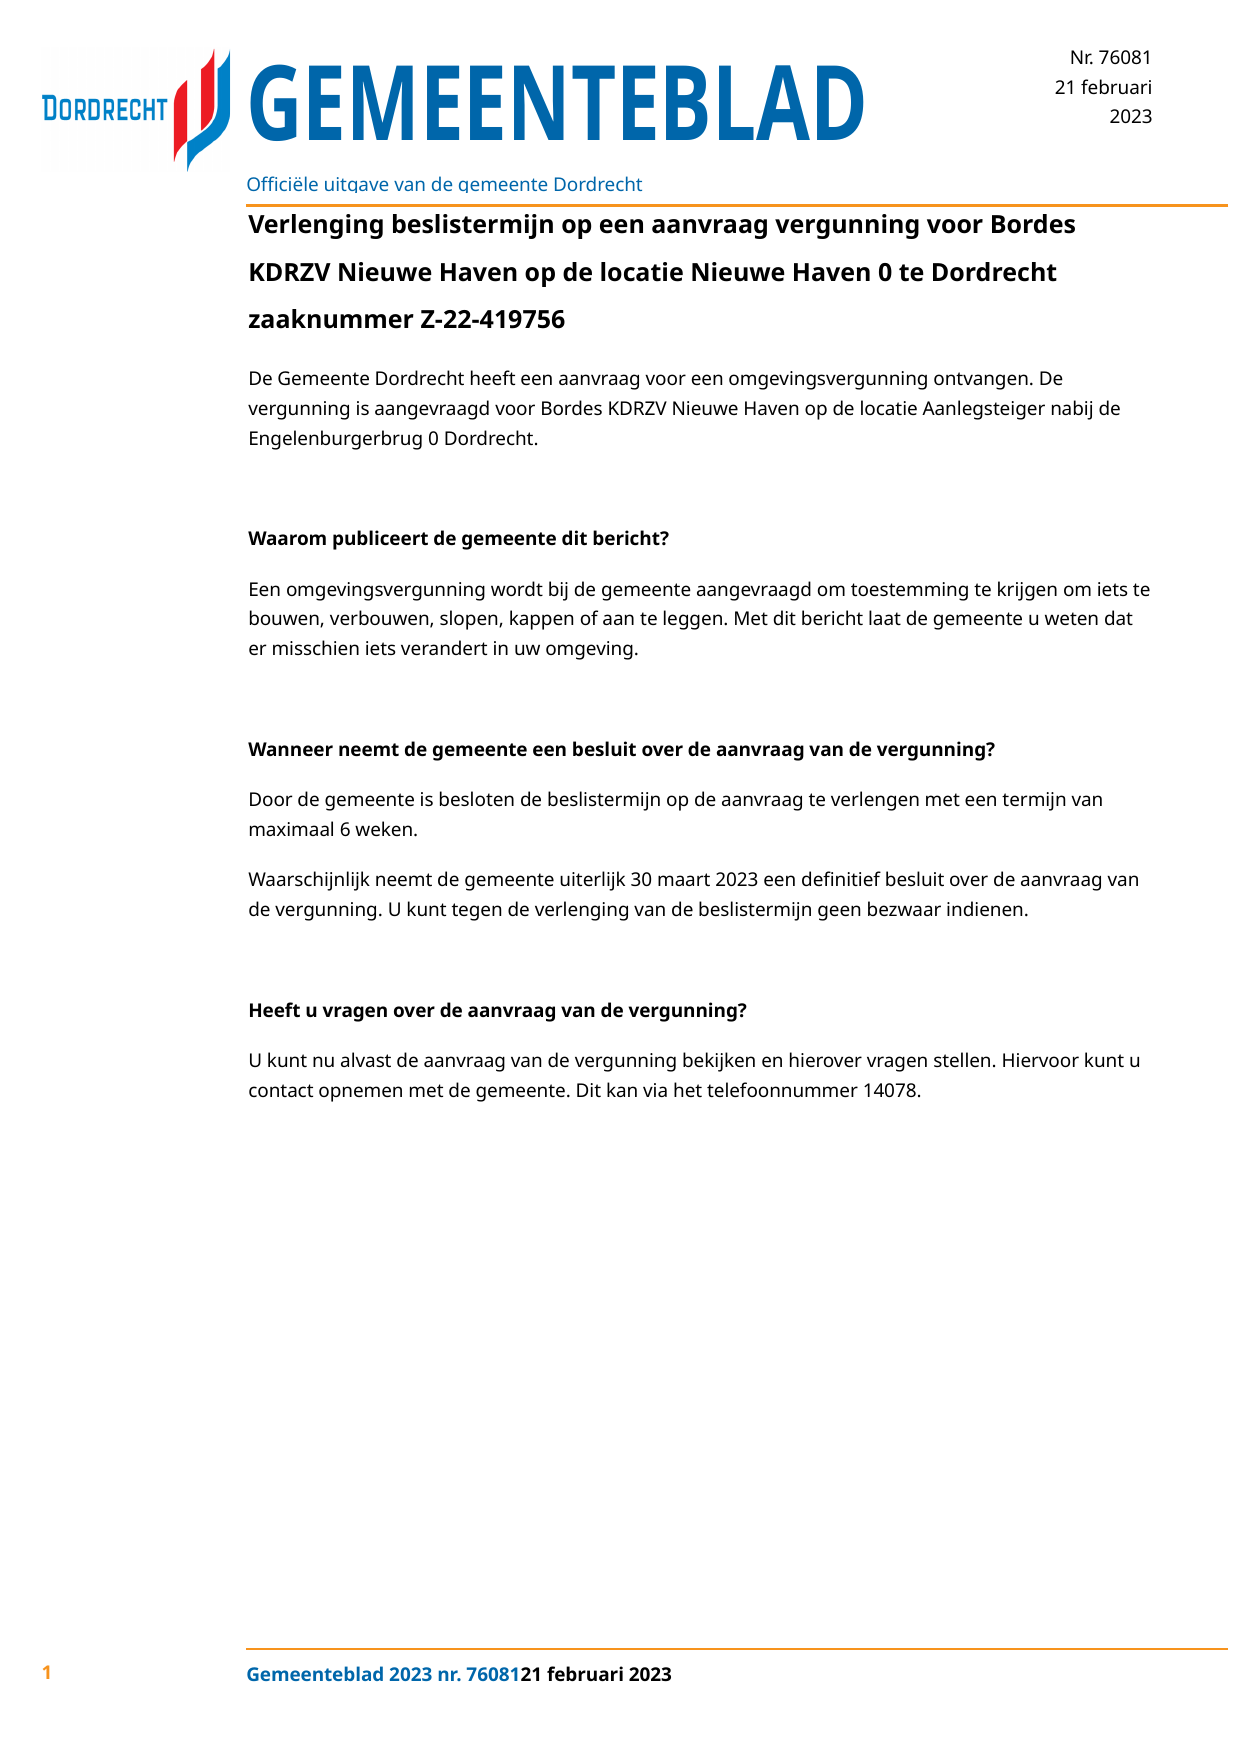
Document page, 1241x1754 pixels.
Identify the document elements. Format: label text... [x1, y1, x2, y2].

text Waarom publiceert de gemeente dit bericht? [248, 526, 1152, 551]
text De Gemeente Dordrecht heeft een aanvraag voor een omgevingsvergunning ontvangen. De vergunning is aangevraagd voor Bordes KDRZV Nieuwe Haven op de locatie Aanlegsteiger nabij de Engelenburgerbrug 0 Dordrecht. [248, 366, 1152, 450]
text Wanneer neemt de gemeente een besluit over de aanvraag van de vergunning? [248, 736, 1152, 762]
text U kunt nu alvast de aanvraag van de vergunning bekijken en hierover vragen stellen. Hiervoor kunt u contact opnemen met de gemeente. Dit kan via het telefoonnummer 14078. [248, 1047, 1152, 1102]
text Door de gemeente is besloten de beslistermijn op de aanvraag te verlengen met een termijn van maximaal 6 weken. [248, 786, 1152, 842]
text Waarschijnlijk neemt de gemeente uiterlijk 30 maart 2023 een definitief besluit over de aanvraag van de vergunning. U kunt tegen de verlenging van de beslistermijn geen bezwaar indienen. [248, 866, 1152, 922]
picture [41, 47, 231, 172]
text Heeft u vragen over de aanvraag van de vergunning? [248, 997, 1152, 1022]
text Een omgevingsvergunning wordt bij de gemeente aangevraagd om toestemming te krijgen om iets te bouwen, verbouwen, slopen, kappen of aan te leggen. Met dit bericht laat de gemeente u weten dat er misschien iets verandert in uw omgeving. [248, 576, 1152, 661]
text Verlenging beslistermijn op een aanvraag vergunning voor Bordes KDRZV Nieuwe Haven op de locatie Nieuwe Haven 0 te Dordrecht zaaknummer Z-22-419756 [248, 207, 1152, 336]
